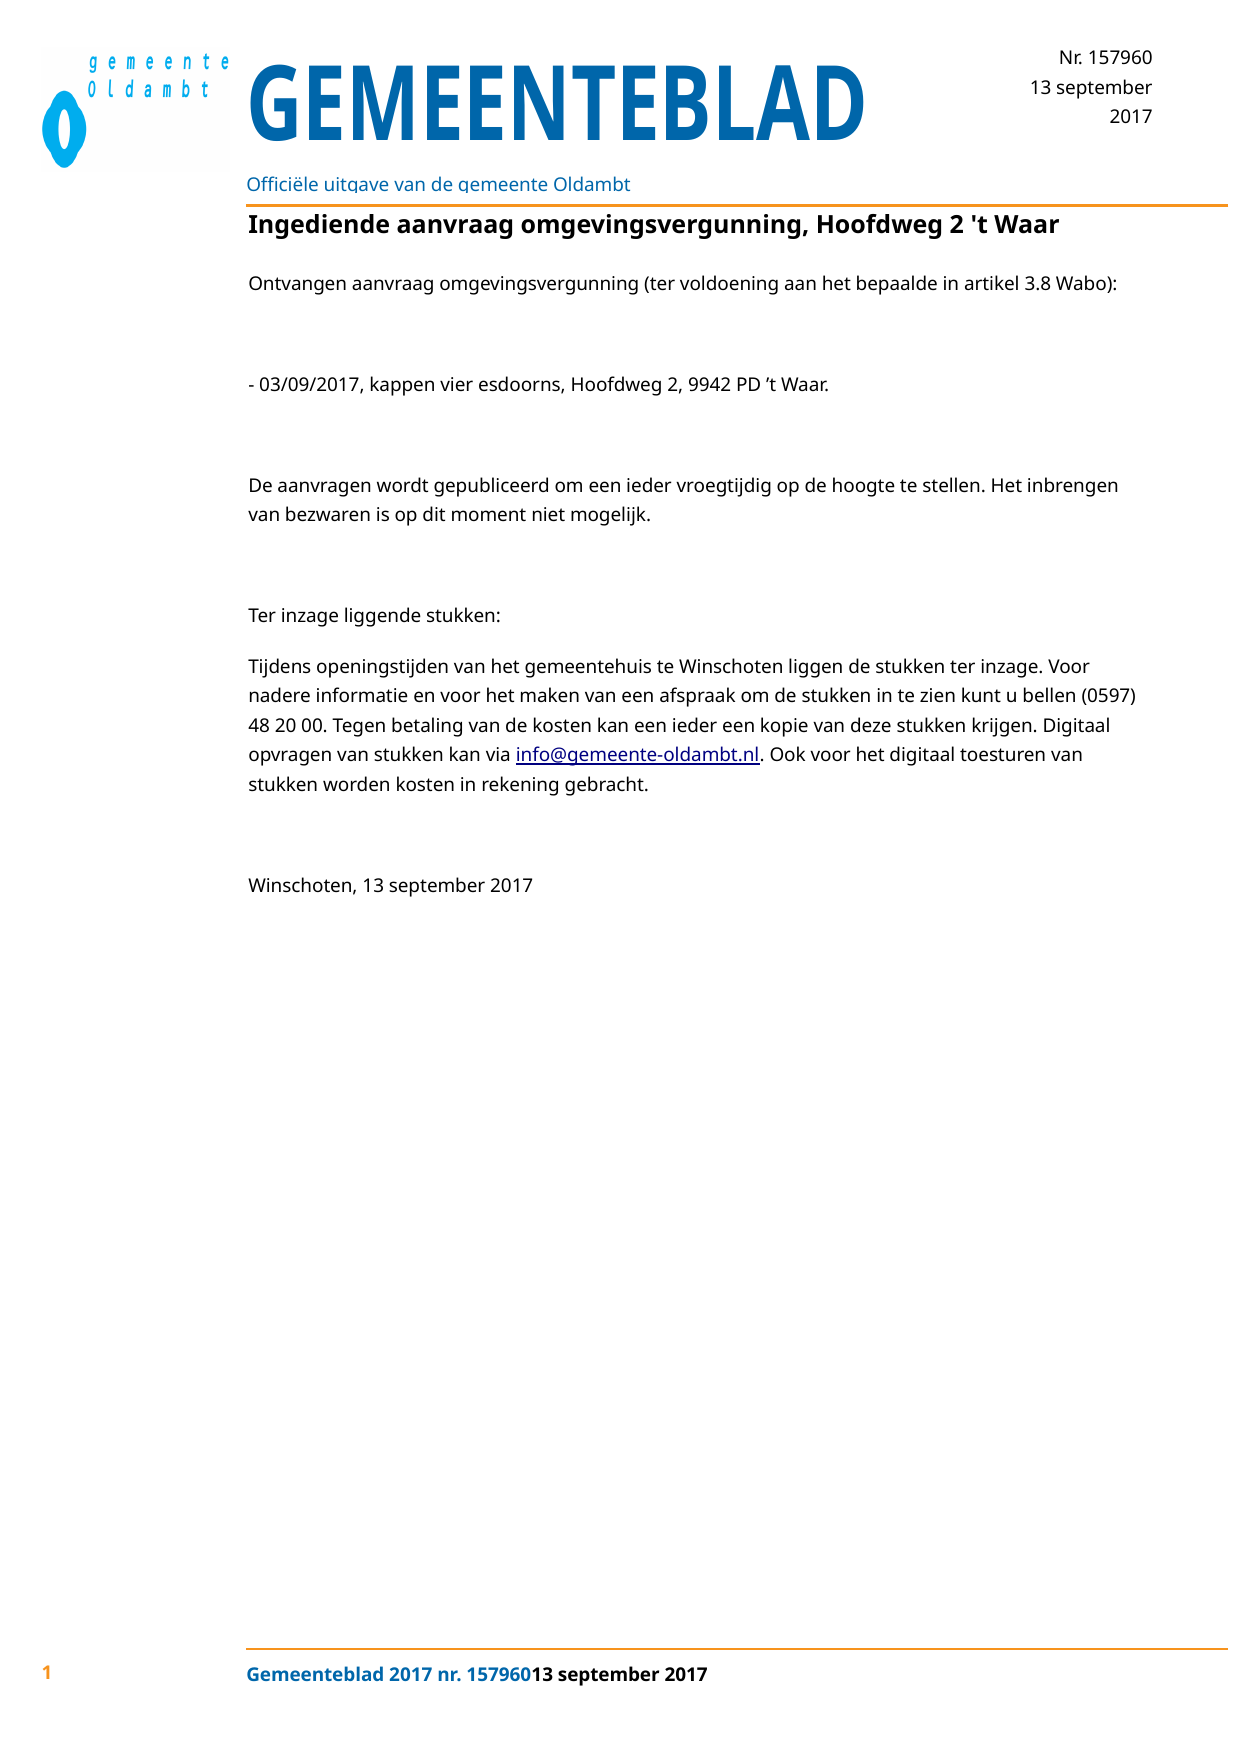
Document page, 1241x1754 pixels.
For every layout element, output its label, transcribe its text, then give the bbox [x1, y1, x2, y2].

text Ontvangen aanvraag omgevingsvergunning (ter voldoening aan het bepaalde in artikel 3.8 Wabo): [248, 270, 1152, 296]
picture [41, 47, 231, 172]
text Ingediende aanvraag omgevingsvergunning, Hoofdweg 2 't Waar [248, 207, 1152, 241]
text Ter inzage liggende stukken: [248, 602, 1152, 628]
text - 03/09/2017, kappen vier esdoorns, Hoofdweg 2, 9942 PD ’t Waar. [248, 371, 1152, 397]
text Tijdens openingstijden van het gemeentehuis te Winschoten liggen de stukken ter inzage. Voor nadere informatie en voor het maken van een afspraak om de stukken in te zien kunt u bellen (0597) 48 20 00. Tegen betaling van de kosten kan een ieder een kopie van deze stukken krijgen. Digitaal opvragen van stukken kan via info@gemeente-oldambt.nl. Ook voor het digitaal toesturen van stukken worden kosten in rekening gebracht. [248, 653, 1152, 797]
text Winschoten, 13 september 2017 [248, 872, 1152, 898]
text De aanvragen wordt gepubliceerd om een ieder vroegtijdig op de hoogte te stellen. Het inbrengen van bezwaren is op dit moment niet mogelijk. [248, 472, 1152, 527]
